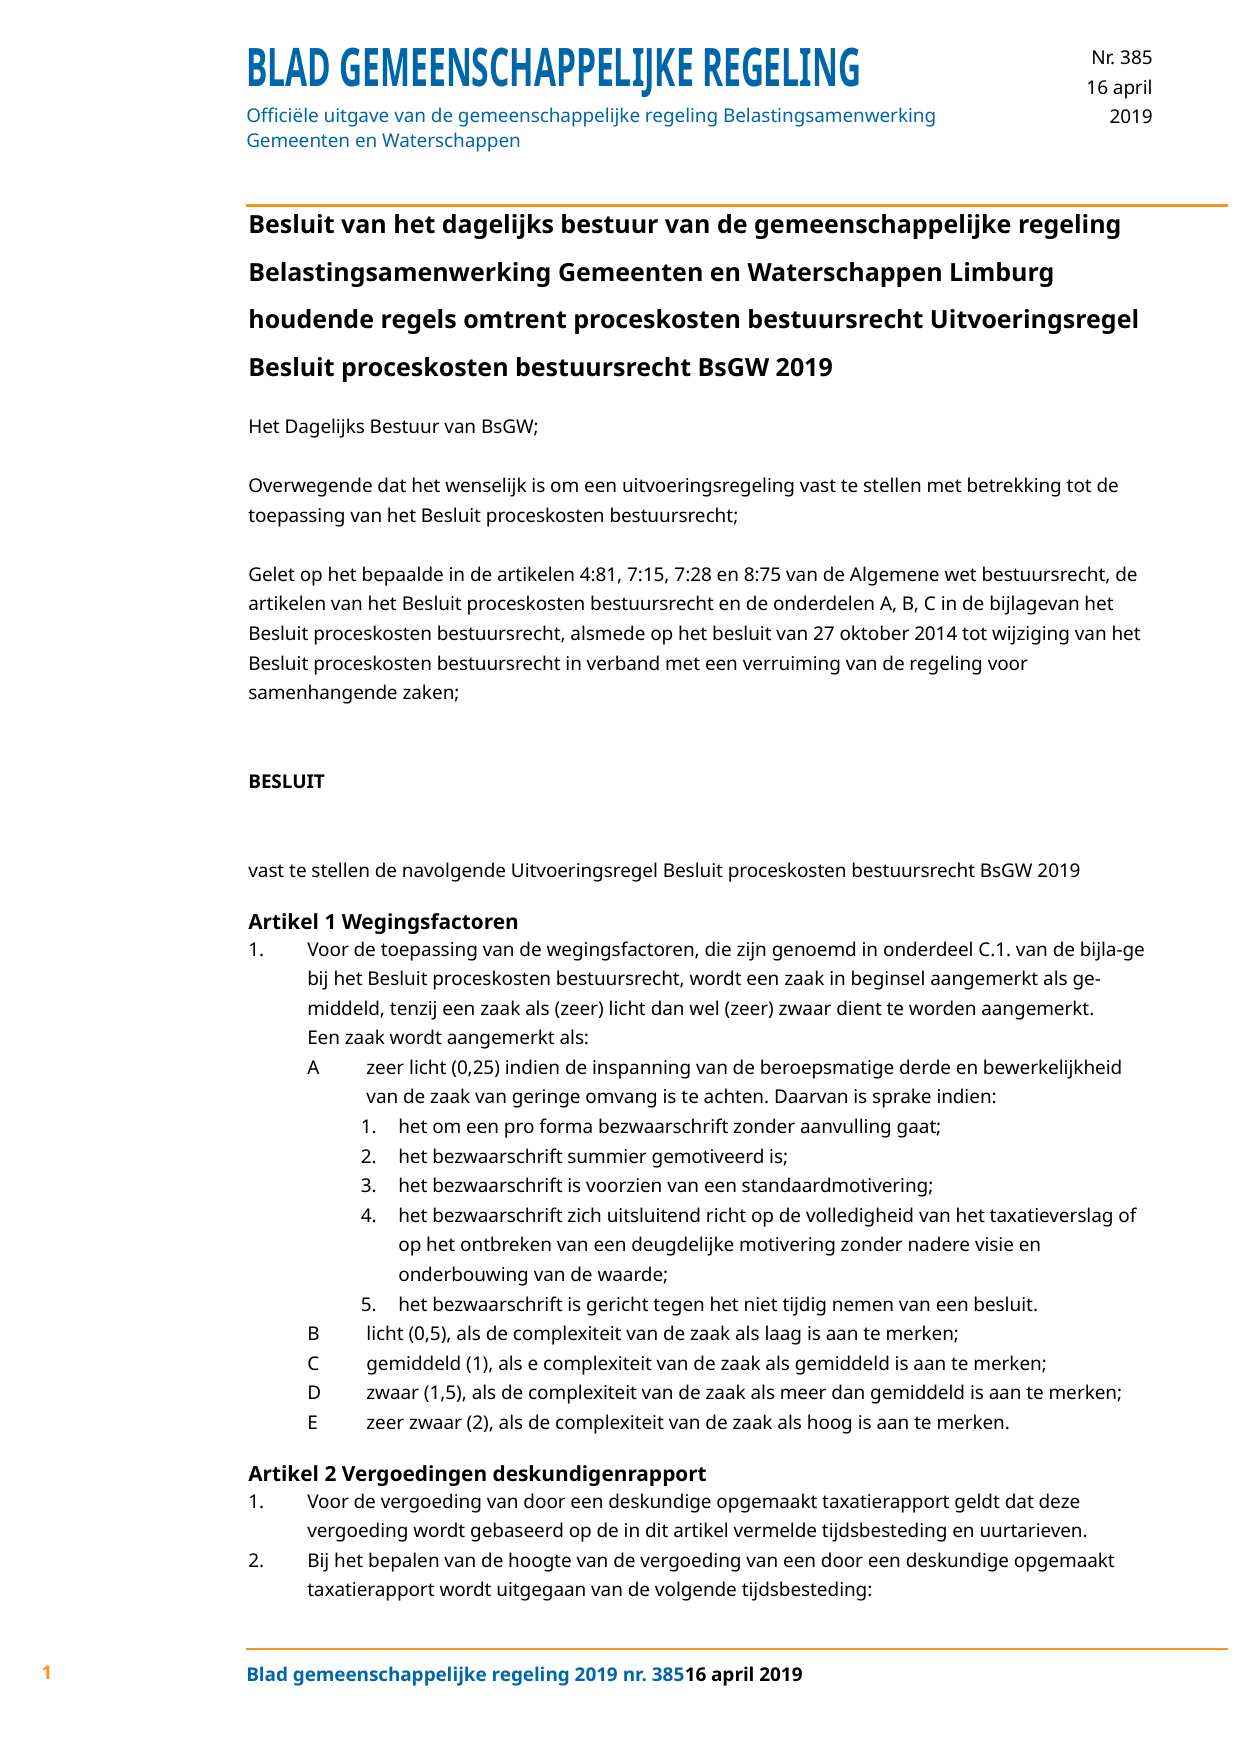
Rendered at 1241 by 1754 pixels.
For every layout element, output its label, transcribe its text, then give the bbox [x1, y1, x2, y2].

list zwaar (1,5), als de complexiteit van de zaak als meer dan gemiddeld is aan te merken; [307, 1379, 1152, 1405]
text Artikel 1 Wegingsfactoren [248, 907, 1152, 936]
list Voor de toepassing van de wegingsfactoren, die zijn genoemd in onderdeel C.1. van de bijla-ge bij het Besluit proceskosten bestuursrecht, wordt een zaak in beginsel aangemerkt als ge-middeld, tenzij een zaak als (zeer) licht dan wel (zeer) zwaar dient te worden aangemerkt. [248, 936, 1152, 1021]
picture [41, 47, 231, 172]
list het om een pro forma bezwaarschrift zonder aanvulling gaat; [361, 1113, 1152, 1139]
list het bezwaarschrift zich uitsluitend richt op de volledigheid van het taxatieverslag of op het ontbreken van een deugdelijke motivering zonder nadere visie en onderbouwing van de waarde; [361, 1202, 1152, 1287]
list het bezwaarschrift summier gemotiveerd is; [361, 1143, 1152, 1168]
text Artikel 2 Vergoedingen deskundigenrapport [248, 1459, 1152, 1488]
list het bezwaarschrift is gericht tegen het niet tijdig nemen van een besluit. [361, 1291, 1152, 1316]
text BESLUIT [248, 768, 1152, 794]
text Besluit van het dagelijks bestuur van de gemeenschappelijke regeling Belastingsamenwerking Gemeenten en Waterschappen Limburg houdende regels omtrent proceskosten bestuursrecht Uitvoeringsregel Besluit proceskosten bestuursrecht BsGW 2019 [248, 207, 1152, 384]
list zeer licht (0,25) indien de inspanning van de beroepsmatige derde en bewerkelijkheid van de zaak van geringe omvang is te achten. Daarvan is sprake indien: [307, 1054, 1152, 1109]
text Gelet op het bepaalde in de artikelen 4:81, 7:15, 7:28 en 8:75 van de Algemene wet bestuursrecht, de artikelen van het Besluit proceskosten bestuursrecht en de onderdelen A, B, C in de bijlagevan het Besluit proceskosten bestuursrecht, alsmede op het besluit van 27 oktober 2014 tot wijziging van het Besluit proceskosten bestuursrecht in verband met een verruiming van de regeling voor samenhangende zaken; [248, 561, 1152, 705]
list Bij het bepalen van de hoogte van de vergoeding van een door een deskundige opgemaakt taxatierapport wordt uitgegaan van de volgende tijdsbesteding: [248, 1547, 1152, 1602]
list gemiddeld (1), als e complexiteit van de zaak als gemiddeld is aan te merken; [307, 1350, 1152, 1376]
text vast te stellen de navolgende Uitvoeringsregel Besluit proceskosten bestuursrecht BsGW 2019 [248, 857, 1152, 883]
list Voor de vergoeding van door een deskundige opgemaakt taxatierapport geldt dat deze vergoeding wordt gebaseerd op de in dit artikel vermelde tijdsbesteding en uurtarieven. [248, 1488, 1152, 1543]
list zeer zwaar (2), als de complexiteit van de zaak als hoog is aan te merken. [307, 1409, 1152, 1435]
text Het Dagelijks Bestuur van BsGW; [248, 413, 1152, 439]
list Een zaak wordt aangemerkt als: [248, 1024, 1152, 1050]
list licht (0,5), als de complexiteit van de zaak als laag is aan te merken; [307, 1320, 1152, 1346]
text Overwegende dat het wenselijk is om een uitvoeringsregeling vast te stellen met betrekking tot de toepassing van het Besluit proceskosten bestuursrecht; [248, 472, 1152, 528]
list het bezwaarschrift is voorzien van een standaardmotivering; [361, 1172, 1152, 1198]
